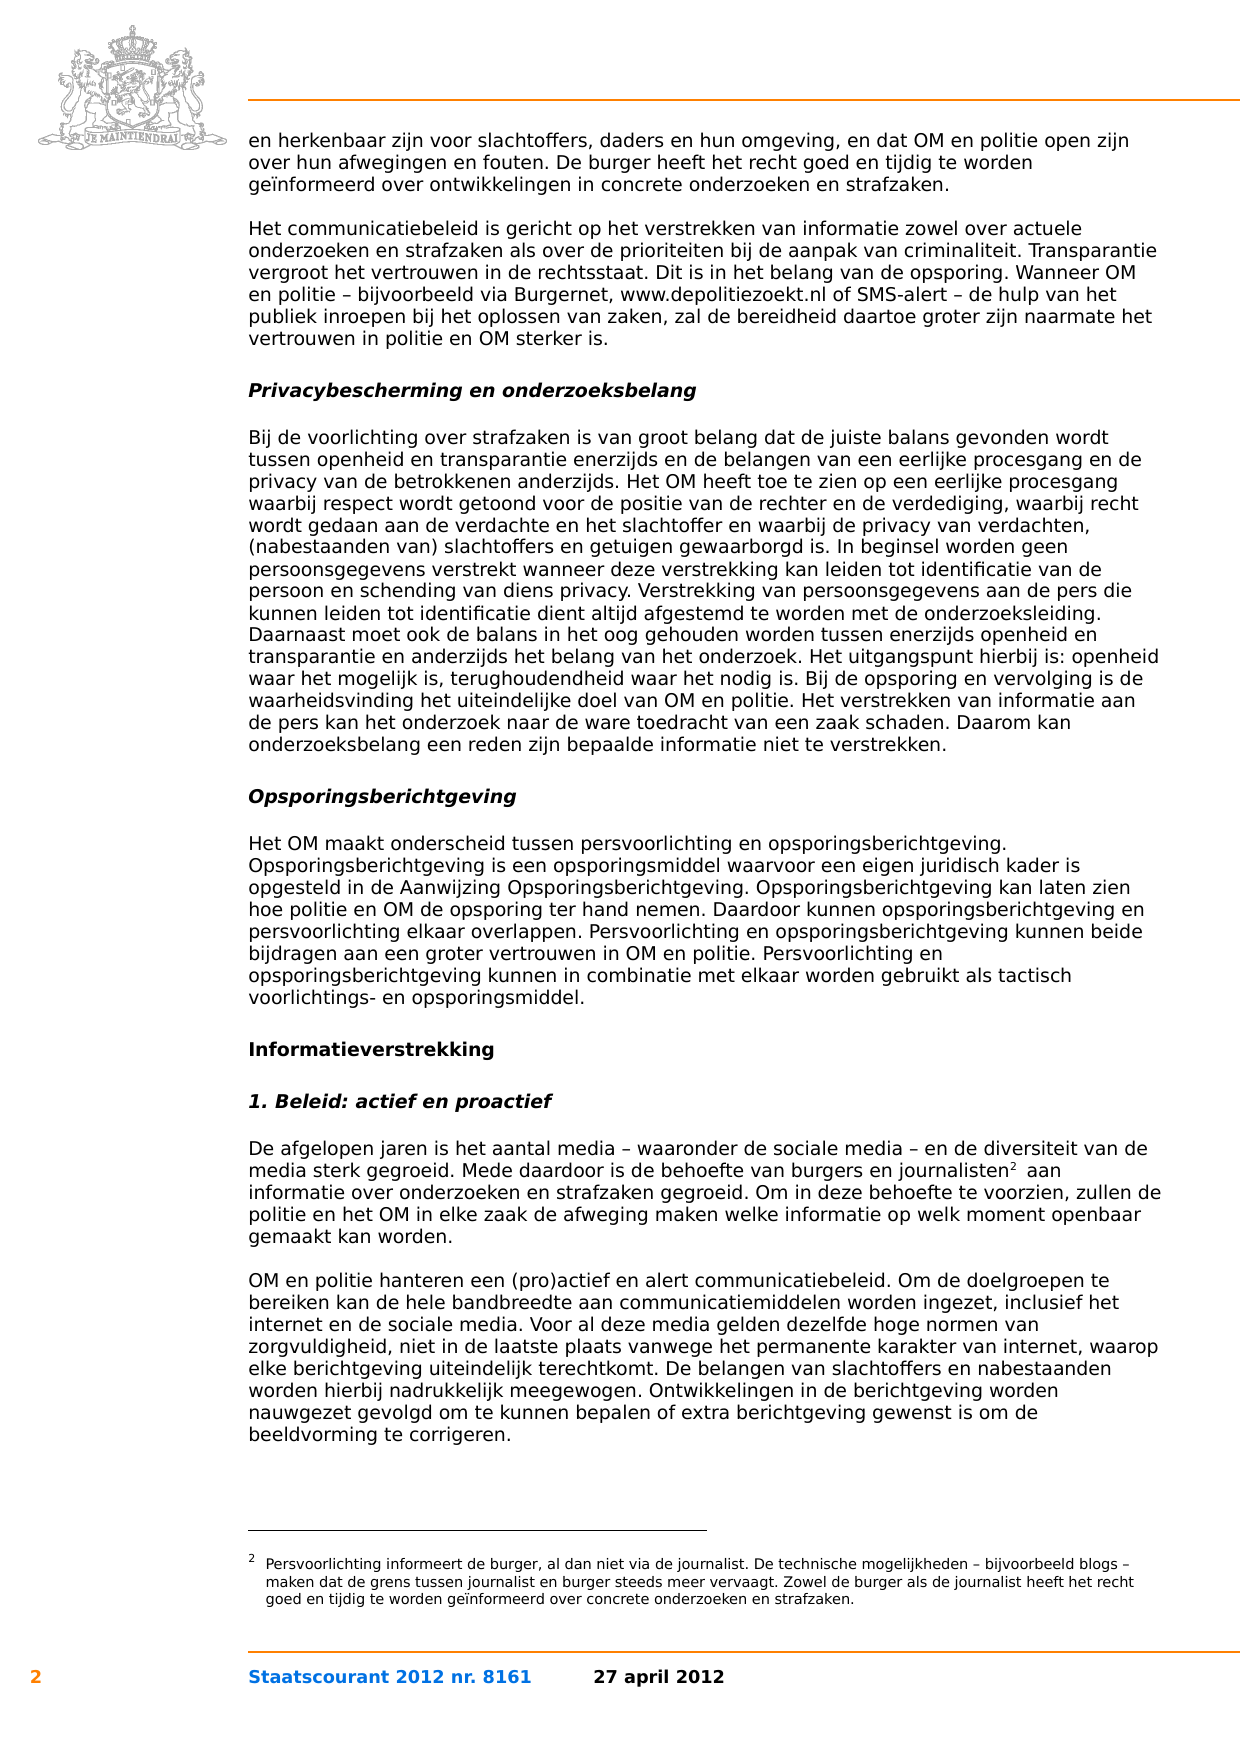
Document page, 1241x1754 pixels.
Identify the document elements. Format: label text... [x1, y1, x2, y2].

subtitle Opsporingsberichtgeving [248, 786, 1163, 808]
subtitle 1. Beleid: actief en proactief [248, 1091, 1163, 1113]
subtitle Privacybescherming en onderzoeksbelang [248, 379, 1163, 402]
text Daarnaast moet ook de balans in het oog gehouden worden tussen enerzijds openheid en transparantie en anderzijds het belang van het onderzoek. Het uitgangspunt hierbij is: openheid waar het mogelijk is, terughoudendheid waar het nodig is. Bij de opsporing en vervolging is de waarheidsvinding het uiteindelijke doel van OM en politie. Het verstrekken van informatie aan de pers kan het onderzoek naar de ware toedracht van een zaak schaden. Daarom kan onderzoeksbelang een reden zijn bepaalde informatie niet te verstrekken. [248, 624, 1163, 756]
text Persvoorlichting informeert de burger, al dan niet via de journalist. De technische mogelijkheden – bijvoorbeeld blogs – maken dat de grens tussen journalist en burger steeds meer vervaagt. Zowel de burger als de journalist heeft het recht goed en tijdig te worden geïnformeerd over concrete onderzoeken en strafzaken. [248, 1552, 1163, 1608]
text De afgelopen jaren is het aantal media – waaronder de sociale media – en de diversiteit van de media sterk gegroeid. Mede daardoor is de behoefte van burgers en journalisten aan informatie over onderzoeken en strafzaken gegroeid. Om in deze behoefte te voorzien, zullen de politie en het OM in elke zaak de afweging maken welke informatie op welk moment openbaar gemaakt kan worden. [248, 1138, 1163, 1248]
subtitle Informatieverstrekking [248, 1039, 1163, 1061]
text Bij de voorlichting over strafzaken is van groot belang dat de juiste balans gevonden wordt tussen openheid en transparantie enerzijds en de belangen van een eerlijke procesgang en de privacy van de betrokkenen anderzijds. Het OM heeft toe te zien op een eerlijke procesgang waarbij respect wordt getoond voor de positie van de rechter en de verdediging, waarbij recht wordt gedaan aan de verdachte en het slachtoffer en waarbij de privacy van verdachten, (nabestaanden van) slachtoffers en getuigen gewaarborgd is. In beginsel worden geen persoonsgegevens verstrekt wanneer deze verstrekking kan leiden tot identificatie van de persoon en schending van diens privacy. Verstrekking van persoonsgegevens aan de pers die kunnen leiden tot identificatie dient altijd afgestemd te worden met de onderzoeksleiding. [248, 427, 1163, 624]
text Het communicatiebeleid is gericht op het verstrekken van informatie zowel over actuele onderzoeken en strafzaken als over de prioriteiten bij de aanpak van criminaliteit. Transparantie vergroot het vertrouwen in de rechtsstaat. Dit is in het belang van de opsporing. Wanneer OM en politie – bijvoorbeeld via Burgernet, www.depolitiezoekt.nl of SMS-alert – de hulp van het publiek inroepen bij het oplossen van zaken, zal de bereidheid daartoe groter zijn naarmate het vertrouwen in politie en OM sterker is. [248, 218, 1163, 349]
text Het OM maakt onderscheid tussen persvoorlichting en opsporingsberichtgeving. Opsporingsberichtgeving is een opsporingsmiddel waarvoor een eigen juridisch kader is opgesteld in de Aanwijzing Opsporingsberichtgeving. Opsporingsberichtgeving kan laten zien hoe politie en OM de opsporing ter hand nemen. Daardoor kunnen opsporingsberichtgeving en persvoorlichting elkaar overlappen. Persvoorlichting en opsporingsberichtgeving kunnen beide bijdragen aan een groter vertrouwen in OM en politie. Persvoorlichting en opsporingsberichtgeving kunnen in combinatie met elkaar worden gebruikt als tactisch voorlichtings- en opsporingsmiddel. [248, 833, 1163, 1009]
picture [38, 25, 227, 150]
text en herkenbaar zijn voor slachtoffers, daders en hun omgeving, en dat OM en politie open zijn over hun afwegingen en fouten. De burger heeft het recht goed en tijdig te worden geïnformeerd over ontwikkelingen in concrete onderzoeken en strafzaken. [248, 130, 1163, 196]
text OM en politie hanteren een (pro)actief en alert communicatiebeleid. Om de doelgroepen te bereiken kan de hele bandbreedte aan communicatiemiddelen worden ingezet, inclusief het internet en de sociale media. Voor al deze media gelden dezelfde hoge normen van zorgvuldigheid, niet in de laatste plaats vanwege het permanente karakter van internet, waarop elke berichtgeving uiteindelijk terechtkomt. De belangen van slachtoffers en nabestaanden worden hierbij nadrukkelijk meegewogen. Ontwikkelingen in de berichtgeving worden nauwgezet gevolgd om te kunnen bepalen of extra berichtgeving gewenst is om de beeldvorming te corrigeren. [248, 1270, 1163, 1446]
